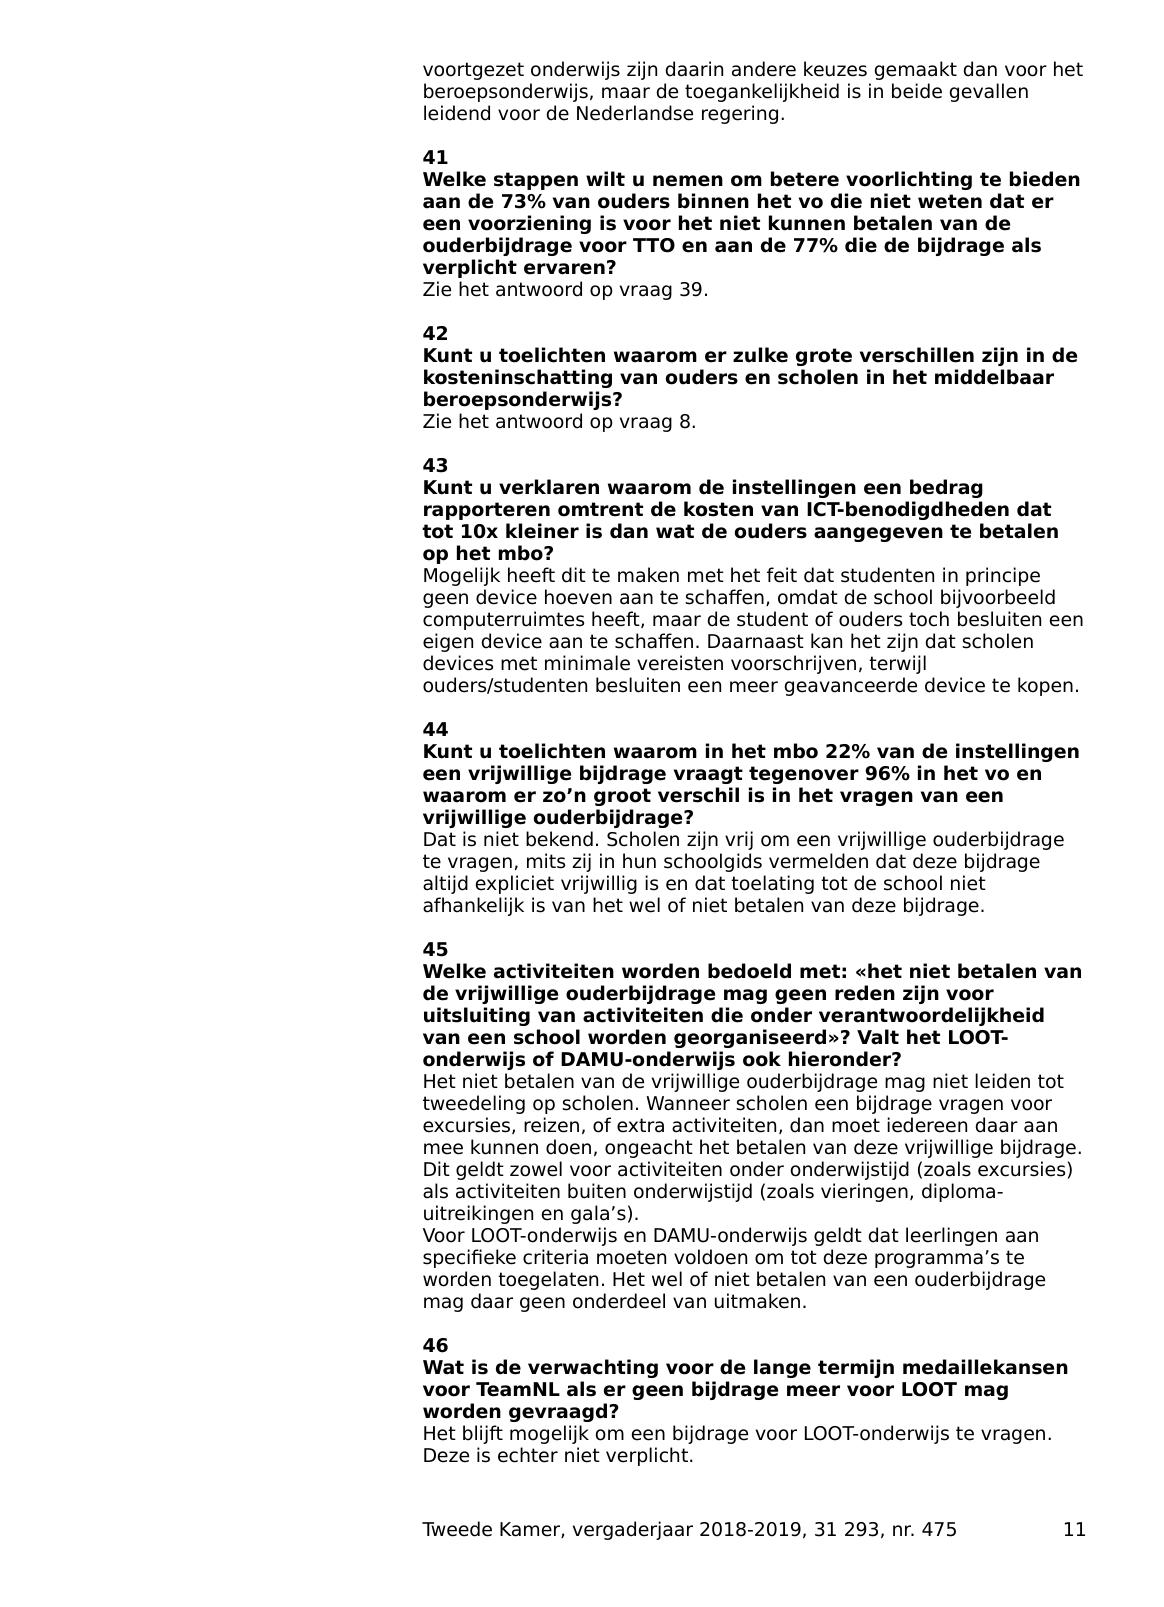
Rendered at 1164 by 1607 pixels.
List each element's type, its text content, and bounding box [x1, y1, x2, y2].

text Zie het antwoord op vraag 8. [422, 411, 1087, 433]
text Voor LOOT-onderwijs en DAMU-onderwijs geldt dat leerlingen aan specifieke criteria moeten voldoen om tot deze programma’s te worden toegelaten. Het wel of niet betalen van een ouderbijdrage mag daar geen onderdeel van uitmaken. [422, 1225, 1087, 1313]
text Mogelijk heeft dit te maken met het feit dat studenten in principe geen device hoeven aan te schaffen, omdat de school bijvoorbeeld computerruimtes heeft, maar de student of ouders toch besluiten een eigen device aan te schaffen. Daarnaast kan het zijn dat scholen devices met minimale vereisten voorschrijven, terwijl ouders/studenten besluiten een meer geavanceerde device te kopen. [422, 565, 1087, 697]
text 45 [422, 939, 1087, 961]
text voortgezet onderwijs zijn daarin andere keuzes gemaakt dan voor het beroepsonderwijs, maar de toegankelijkheid is in beide gevallen leidend voor de Nederlandse regering. [422, 59, 1087, 125]
text 43 [422, 455, 1087, 477]
text Welke activiteiten worden bedoeld met: «het niet betalen van de vrijwillige ouderbijdrage mag geen reden zijn voor uitsluiting van activiteiten die onder verantwoordelijkheid van een school worden georganiseerd»? Valt het LOOT-onderwijs of DAMU-onderwijs ook hieronder? [422, 961, 1087, 1071]
text 42 [422, 323, 1087, 345]
text Wat is de verwachting voor de lange termijn medaillekansen voor TeamNL als er geen bijdrage meer voor LOOT mag worden gevraagd? [422, 1357, 1087, 1423]
text Kunt u verklaren waarom de instellingen een bedrag rapporteren omtrent de kosten van ICT-benodigdheden dat tot 10x kleiner is dan wat de ouders aangegeven te betalen op het mbo? [422, 477, 1087, 565]
text 44 [422, 719, 1087, 741]
text Welke stappen wilt u nemen om betere voorlichting te bieden aan de 73% van ouders binnen het vo die niet weten dat er een voorziening is voor het niet kunnen betalen van de ouderbijdrage voor TTO en aan de 77% die de bijdrage als verplicht ervaren? [422, 169, 1087, 279]
text Zie het antwoord op vraag 39. [422, 279, 1087, 301]
text 41 [422, 147, 1087, 169]
text Kunt u toelichten waarom er zulke grote verschillen zijn in de kosteninschatting van ouders en scholen in het middelbaar beroepsonderwijs? [422, 345, 1087, 411]
text Kunt u toelichten waarom in het mbo 22% van de instellingen een vrijwillige bijdrage vraagt tegenover 96% in het vo en waarom er zo’n groot verschil is in het vragen van een vrijwillige ouderbijdrage? [422, 741, 1087, 829]
text 46 [422, 1335, 1087, 1357]
text Het blijft mogelijk om een bijdrage voor LOOT-onderwijs te vragen. Deze is echter niet verplicht. [422, 1423, 1087, 1467]
text Het niet betalen van de vrijwillige ouderbijdrage mag niet leiden tot tweedeling op scholen. Wanneer scholen een bijdrage vragen voor excursies, reizen, of extra activiteiten, dan moet iedereen daar aan mee kunnen doen, ongeacht het betalen van deze vrijwillige bijdrage. Dit geldt zowel voor activiteiten onder onderwijstijd (zoals excursies) als activiteiten buiten onderwijstijd (zoals vieringen, diploma-uitreikingen en gala’s). [422, 1071, 1087, 1225]
text Dat is niet bekend. Scholen zijn vrij om een vrijwillige ouderbijdrage te vragen, mits zij in hun schoolgids vermelden dat deze bijdrage altijd expliciet vrijwillig is en dat toelating tot de school niet afhankelijk is van het wel of niet betalen van deze bijdrage. [422, 829, 1087, 917]
